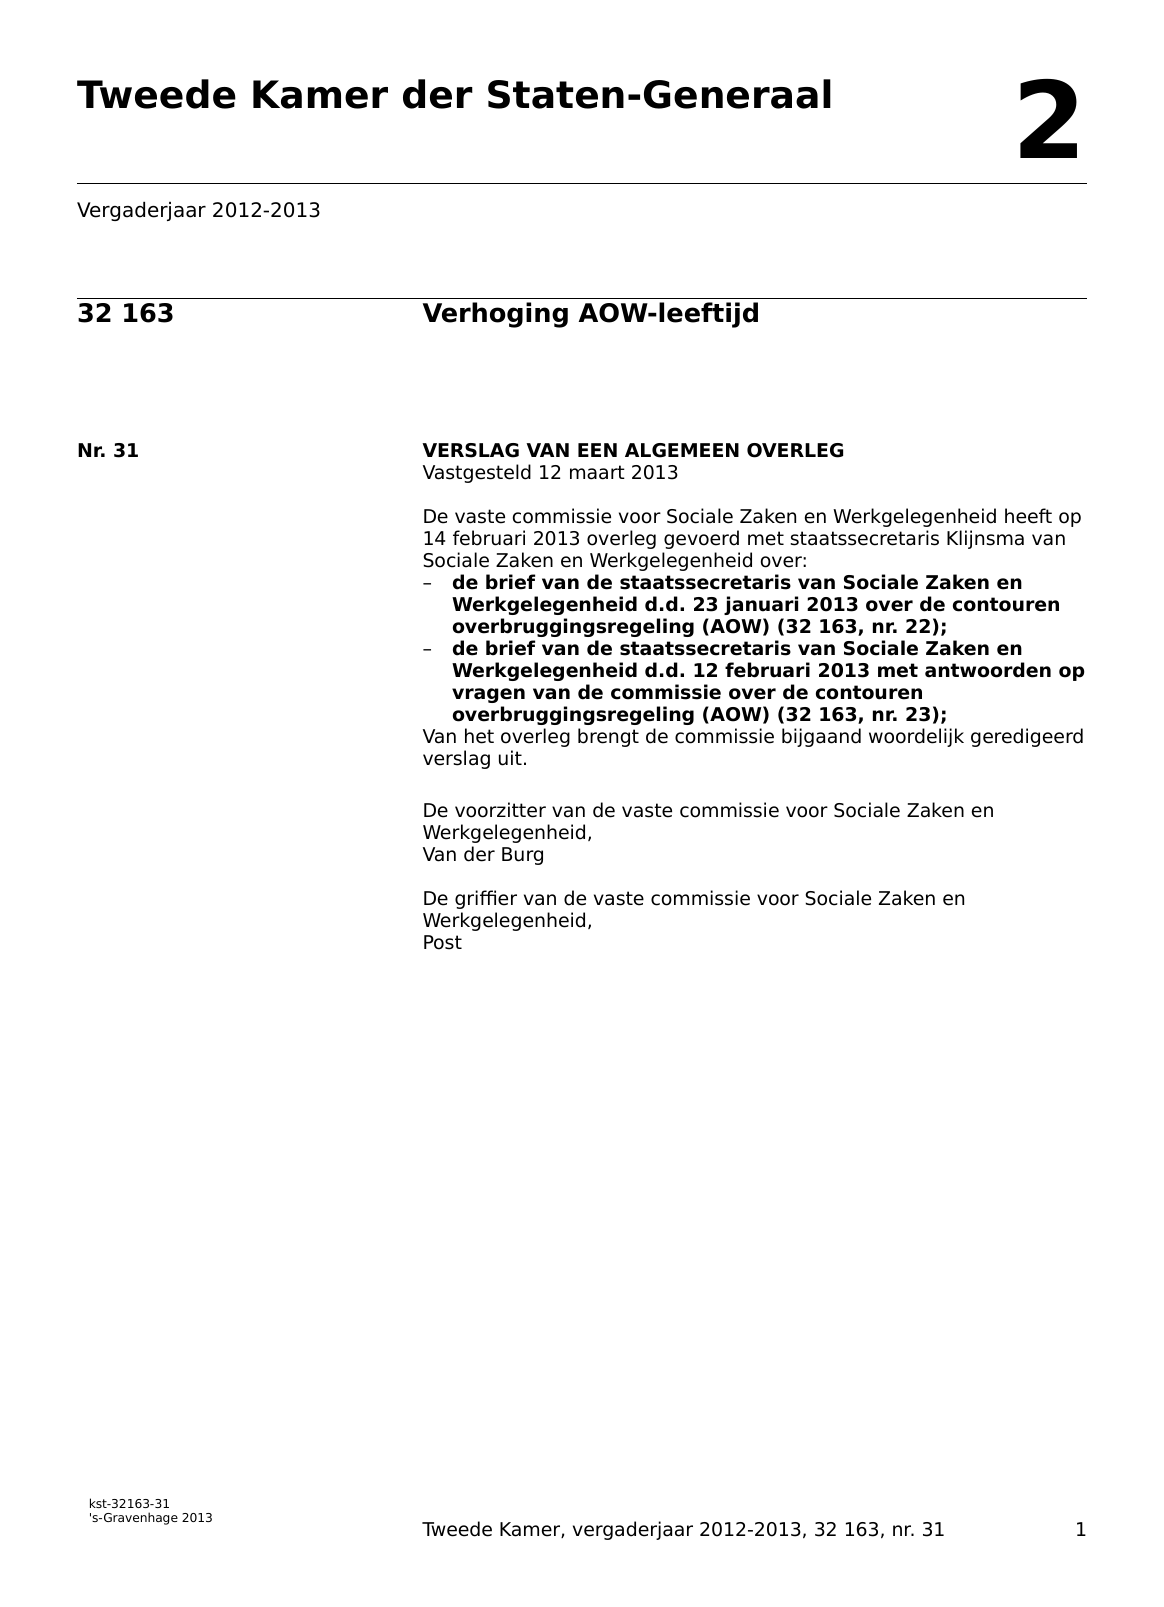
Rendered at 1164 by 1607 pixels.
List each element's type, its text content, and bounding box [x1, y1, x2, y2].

text – de brief van de staatssecretaris van Sociale Zaken en Werkgelegenheid d.d. 23 januari 2013 over de contouren overbruggingsregeling (AOW) (32 163, nr. 22); [422, 572, 1087, 638]
text Van het overleg brengt de commissie bijgaand woordelijk geredigeerd verslag uit. [422, 726, 1087, 769]
table_cell Vergaderjaar 2012-2013 [77, 184, 1087, 298]
subtitle Nr. 31 VERSLAG VAN EEN ALGEMEEN OVERLEG [77, 440, 1087, 462]
text De voorzitter van de vaste commissie voor Sociale Zaken en Werkgelegenheid, Van der Burg [422, 799, 1087, 866]
text 's-Gravenhage 2013 [88, 1511, 323, 1525]
text De vaste commissie voor Sociale Zaken en Werkgelegenheid heeft op 14 februari 2013 overleg gevoerd met staatssecretaris Klijnsma van Sociale Zaken en Werkgelegenheid over: [422, 506, 1087, 572]
text – de brief van de staatssecretaris van Sociale Zaken en Werkgelegenheid d.d. 12 februari 2013 met antwoorden op vragen van de commissie over de contouren overbruggingsregeling (AOW) (32 163, nr. 23); [422, 638, 1087, 726]
text Vastgesteld 12 maart 2013 [422, 462, 1087, 484]
table_header Tweede Kamer der Staten-Generaal [77, 59, 886, 183]
subtitle 32 163 Verhoging AOW-leeftijd [77, 299, 1087, 329]
table_header 2 [886, 59, 1087, 183]
text kst-32163-31 [88, 1497, 323, 1511]
text De griffier van de vaste commissie voor Sociale Zaken en Werkgelegenheid, Post [422, 888, 1087, 954]
